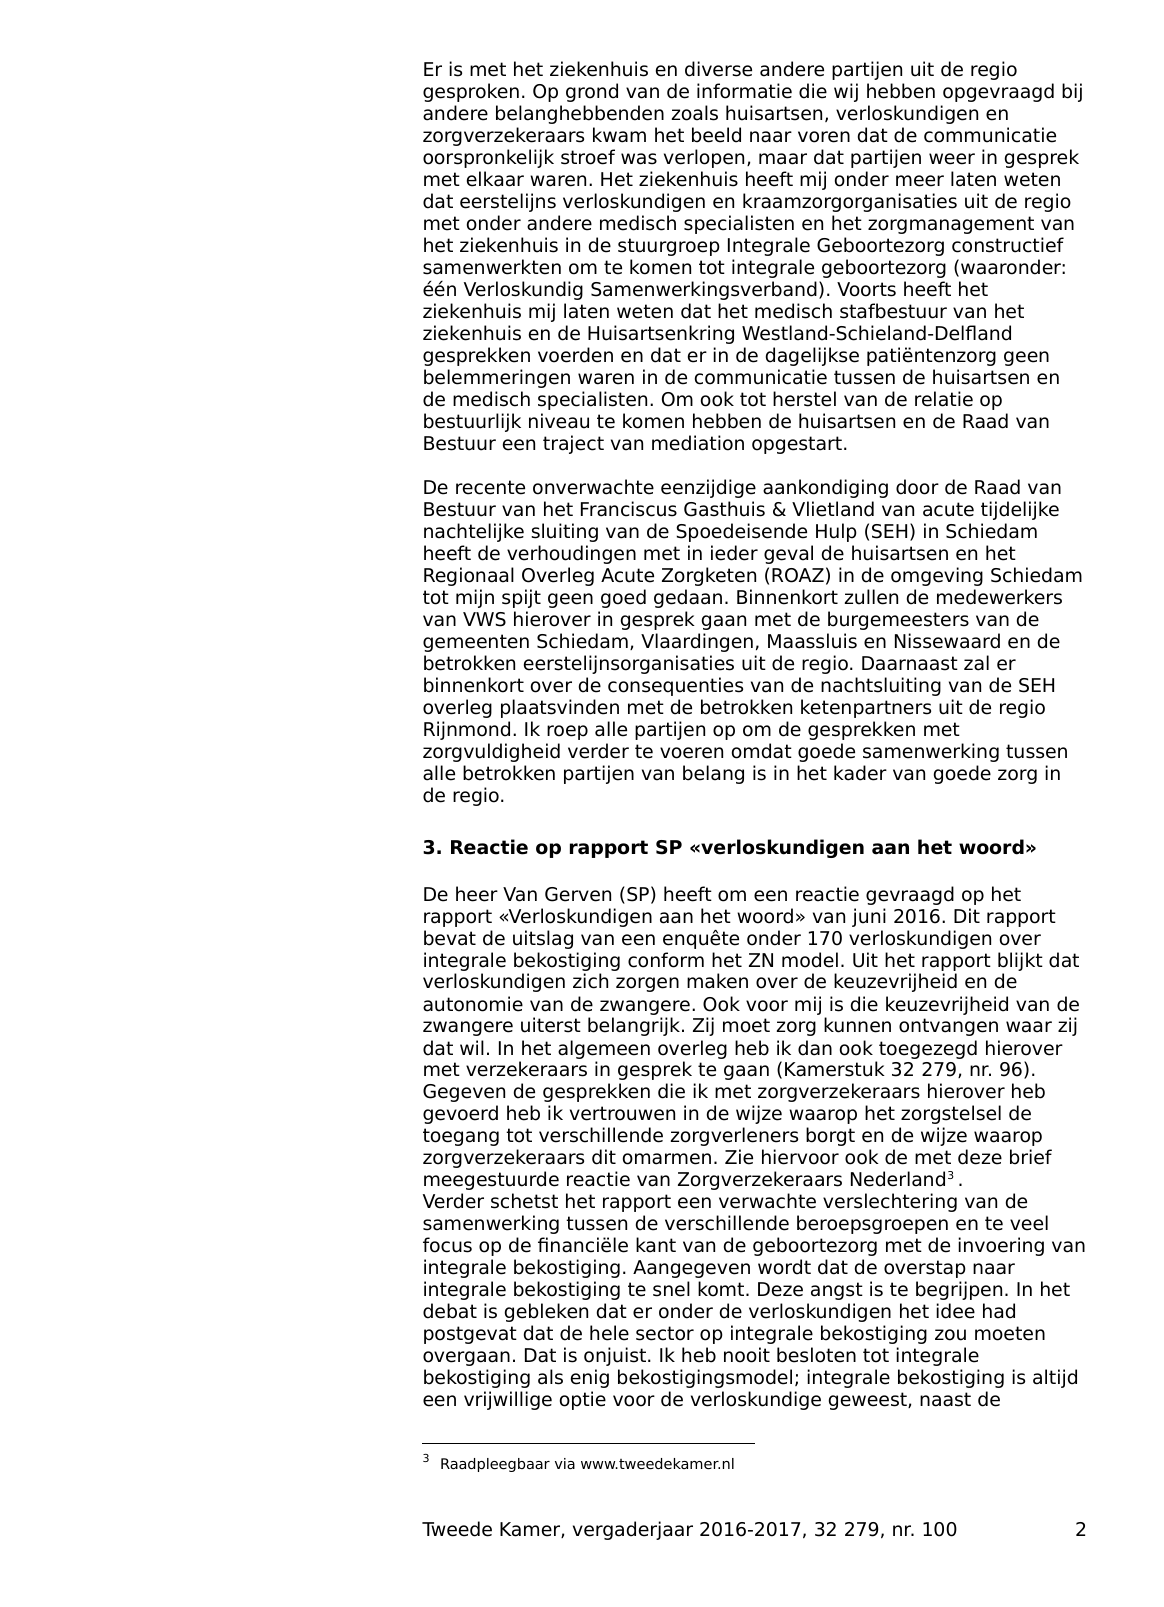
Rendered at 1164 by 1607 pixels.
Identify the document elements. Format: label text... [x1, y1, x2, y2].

text De recente onverwachte eenzijdige aankondiging door de Raad van Bestuur van het Franciscus Gasthuis & Vlietland van acute tijdelijke nachtelijke sluiting van de Spoedeisende Hulp (SEH) in Schiedam heeft de verhoudingen met in ieder geval de huisartsen en het Regionaal Overleg Acute Zorgketen (ROAZ) in de omgeving Schiedam tot mijn spijt geen goed gedaan. Binnenkort zullen de medewerkers van VWS hierover in gesprek gaan met de burgemeesters van de gemeenten Schiedam, Vlaardingen, Maassluis en Nissewaard en de betrokken eerstelijnsorganisaties uit de regio. Daarnaast zal er binnenkort over de consequenties van de nachtsluiting van de SEH overleg plaatsvinden met de betrokken ketenpartners uit de regio Rijnmond. Ik roep alle partijen op om de gesprekken met zorgvuldigheid verder te voeren omdat goede samenwerking tussen alle betrokken partijen van belang is in het kader van goede zorg in de regio. [422, 477, 1087, 807]
text De heer Van Gerven (SP) heeft om een reactie gevraagd op het rapport «Verloskundigen aan het woord» van juni 2016. Dit rapport bevat de uitslag van een enquête onder 170 verloskundigen over integrale bekostiging conform het ZN model. Uit het rapport blijkt dat verloskundigen zich zorgen maken over de keuzevrijheid en de autonomie van de zwangere. Ook voor mij is die keuzevrijheid van de zwangere uiterst belangrijk. Zij moet zorg kunnen ontvangen waar zij dat wil. In het algemeen overleg heb ik dan ook toegezegd hierover met verzekeraars in gesprek te gaan (Kamerstuk 32 279, nr. 96). Gegeven de gesprekken die ik met zorgverzekeraars hierover heb gevoerd heb ik vertrouwen in de wijze waarop het zorgstelsel de toegang tot verschillende zorgverleners borgt en de wijze waarop zorgverzekeraars dit omarmen. Zie hiervoor ook de met deze brief meegestuurde reactie van Zorgverzekeraars Nederland. [422, 883, 1087, 1191]
text Verder schetst het rapport een verwachte verslechtering van de samenwerking tussen de verschillende beroepsgroepen en te veel focus op de financiële kant van de geboortezorg met de invoering van integrale bekostiging. Aangegeven wordt dat de overstap naar integrale bekostiging te snel komt. Deze angst is te begrijpen. In het debat is gebleken dat er onder de verloskundigen het idee had postgevat dat de hele sector op integrale bekostiging zou moeten overgaan. Dat is onjuist. Ik heb nooit besloten tot integrale bekostiging als enig bekostigingsmodel; integrale bekostiging is altijd een vrijwillige optie voor de verloskundige geweest, naast de [422, 1191, 1087, 1411]
subtitle 3. Reactie op rapport SP «verloskundigen aan het woord» [422, 837, 1087, 858]
text Er is met het ziekenhuis en diverse andere partijen uit de regio gesproken. Op grond van de informatie die wij hebben opgevraagd bij andere belanghebbenden zoals huisartsen, verloskundigen en zorgverzekeraars kwam het beeld naar voren dat de communicatie oorspronkelijk stroef was verlopen, maar dat partijen weer in gesprek met elkaar waren. Het ziekenhuis heeft mij onder meer laten weten dat eerstelijns verloskundigen en kraamzorgorganisaties uit de regio met onder andere medisch specialisten en het zorgmanagement van het ziekenhuis in de stuurgroep Integrale Geboortezorg constructief samenwerkten om te komen tot integrale geboortezorg (waaronder: één Verloskundig Samenwerkingsverband). Voorts heeft het ziekenhuis mij laten weten dat het medisch stafbestuur van het ziekenhuis en de Huisartsenkring Westland-Schieland-Delfland gesprekken voerden en dat er in de dagelijkse patiëntenzorg geen belemmeringen waren in de communicatie tussen de huisartsen en de medisch specialisten. Om ook tot herstel van de relatie op bestuurlijk niveau te komen hebben de huisartsen en de Raad van Bestuur een traject van mediation opgestart. [422, 59, 1087, 455]
text Raadpleegbaar via www.tweedekamer.nl [422, 1452, 1087, 1474]
